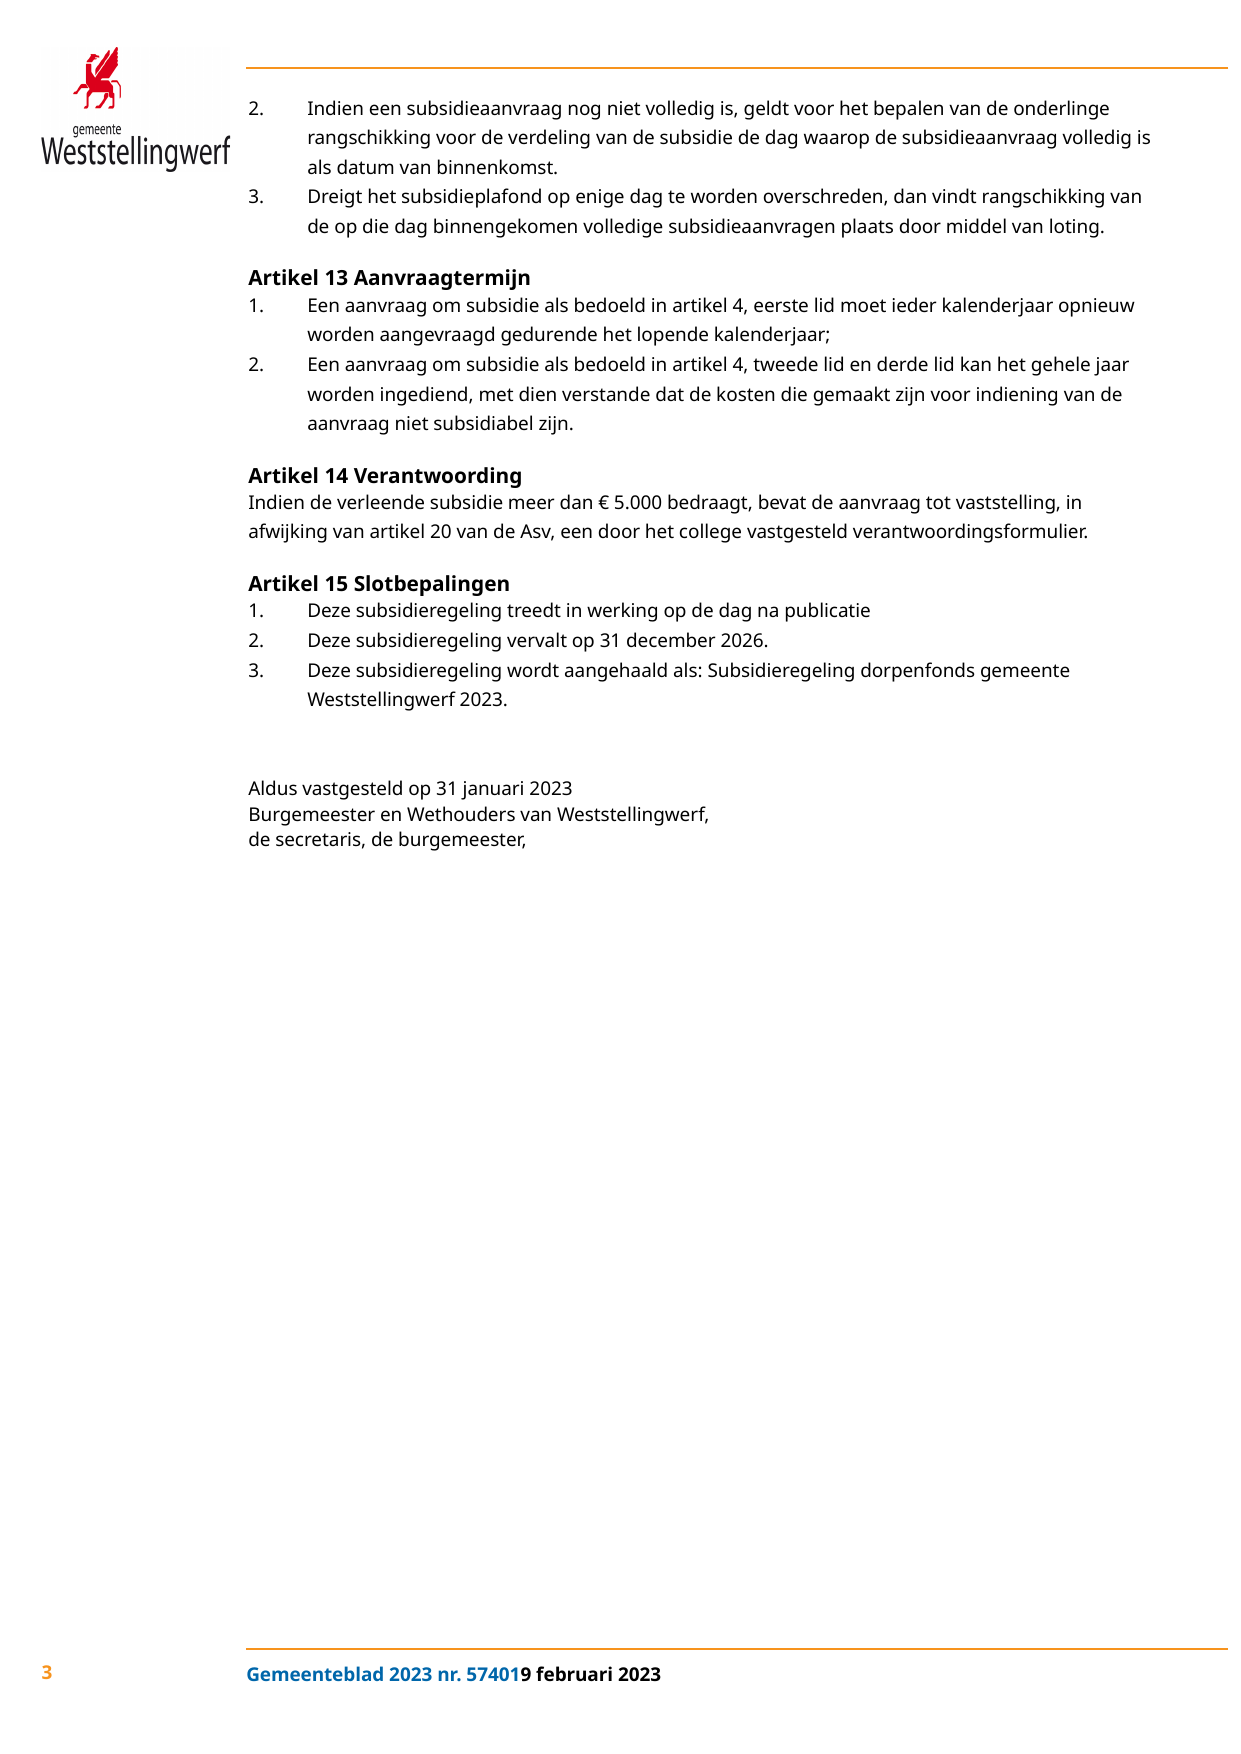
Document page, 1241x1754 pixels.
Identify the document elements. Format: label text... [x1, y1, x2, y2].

list Deze subsidieregeling wordt aangehaald als: Subsidieregeling dorpenfonds gemeente Weststellingwerf 2023. [248, 657, 1152, 712]
text de secretaris, de burgemeester, [248, 827, 1152, 852]
text Aldus vastgesteld op 31 januari 2023 [248, 775, 1152, 801]
text Artikel 13 Aanvraagtermijn [248, 263, 1152, 292]
list Deze subsidieregeling treedt in werking op de dag na publicatie [248, 598, 1152, 623]
list Dreigt het subsidieplafond op enige dag te worden overschreden, dan vindt rangschikking van de op die dag binnengekomen volledige subsidieaanvragen plaats door middel van loting. [248, 183, 1152, 239]
text Artikel 14 Verantwoording [248, 461, 1152, 489]
list Indien een subsidieaanvraag nog niet volledig is, geldt voor het bepalen van de onderlinge rangschikking voor de verdeling van de subsidie de dag waarop de subsidieaanvraag volledig is als datum van binnenkomst. [248, 95, 1152, 180]
text Artikel 15 Slotbepalingen [248, 569, 1152, 598]
list Een aanvraag om subsidie als bedoeld in artikel 4, eerste lid moet ieder kalenderjaar opnieuw worden aangevraagd gedurende het lopende kalenderjaar; [248, 292, 1152, 347]
picture [41, 47, 231, 172]
list Een aanvraag om subsidie als bedoeld in artikel 4, tweede lid en derde lid kan het gehele jaar worden ingediend, met dien verstande dat de kosten die gemaakt zijn voor indiening van de aanvraag niet subsidiabel zijn. [248, 351, 1152, 436]
list Deze subsidieregeling vervalt op 31 december 2026. [248, 627, 1152, 653]
text Indien de verleende subsidie meer dan € 5.000 bedraagt, bevat de aanvraag tot vaststelling, in afwijking van artikel 20 van de Asv, een door het college vastgesteld verantwoordingsformulier. [248, 489, 1152, 544]
text Burgemeester en Wethouders van Weststellingwerf, [248, 801, 1152, 827]
